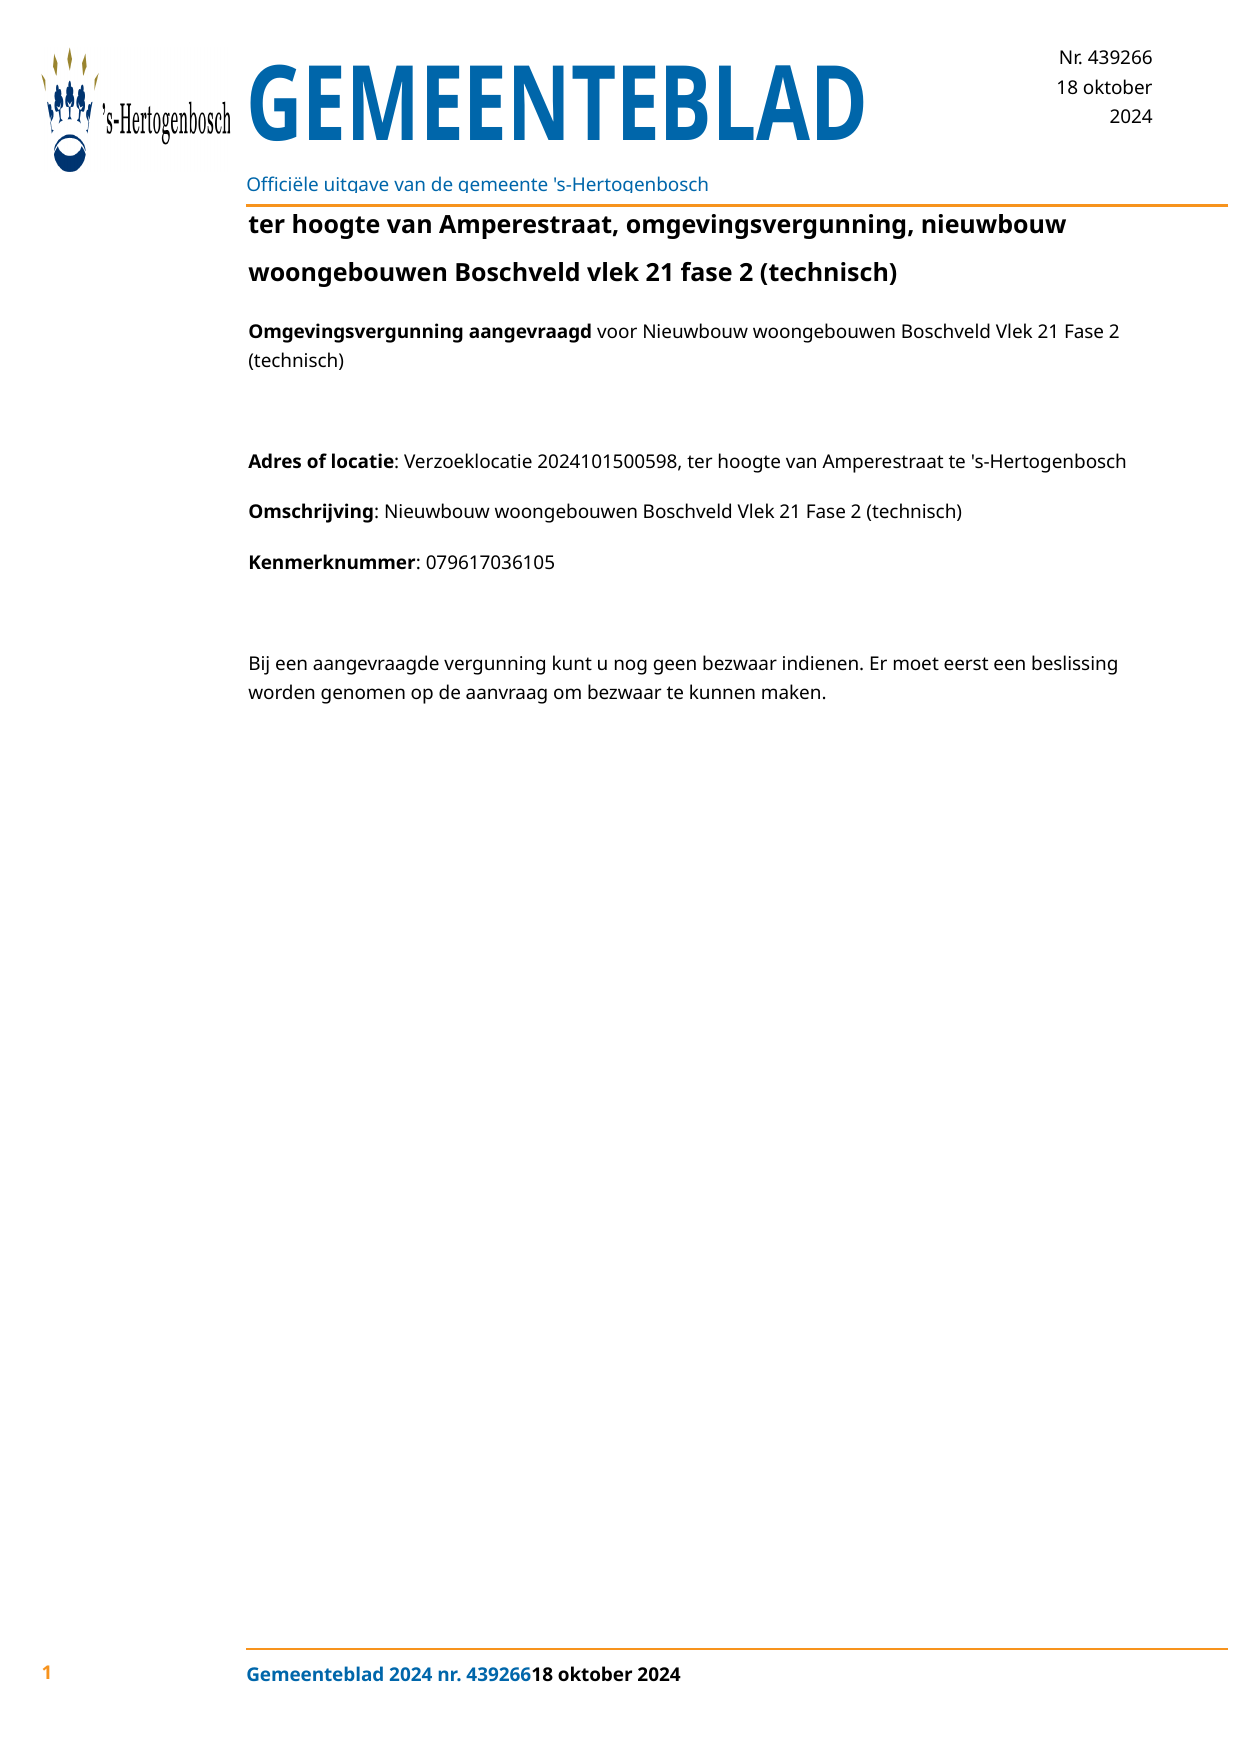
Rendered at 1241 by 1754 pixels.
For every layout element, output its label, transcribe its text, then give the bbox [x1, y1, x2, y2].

picture [41, 47, 231, 172]
text Adres of locatie: Verzoeklocatie 2024101500598, ter hoogte van Amperestraat te 's-Hertogenbosch [248, 448, 1152, 474]
text Omschrijving: Nieuwbouw woongebouwen Boschveld Vlek 21 Fase 2 (technisch) [248, 499, 1152, 524]
text Bij een aangevraagde vergunning kunt u nog geen bezwaar indienen. Er moet eerst een beslissing worden genomen op de aanvraag om bezwaar te kunnen maken. [248, 650, 1152, 705]
text Kenmerknummer: 079617036105 [248, 549, 1152, 575]
text Omgevingsvergunning aangevraagd voor Nieuwbouw woongebouwen Boschveld Vlek 21 Fase 2 (technisch) [248, 318, 1152, 373]
text ter hoogte van Amperestraat, omgevingsvergunning, nieuwbouw woongebouwen Boschveld vlek 21 fase 2 (technisch) [248, 207, 1152, 288]
